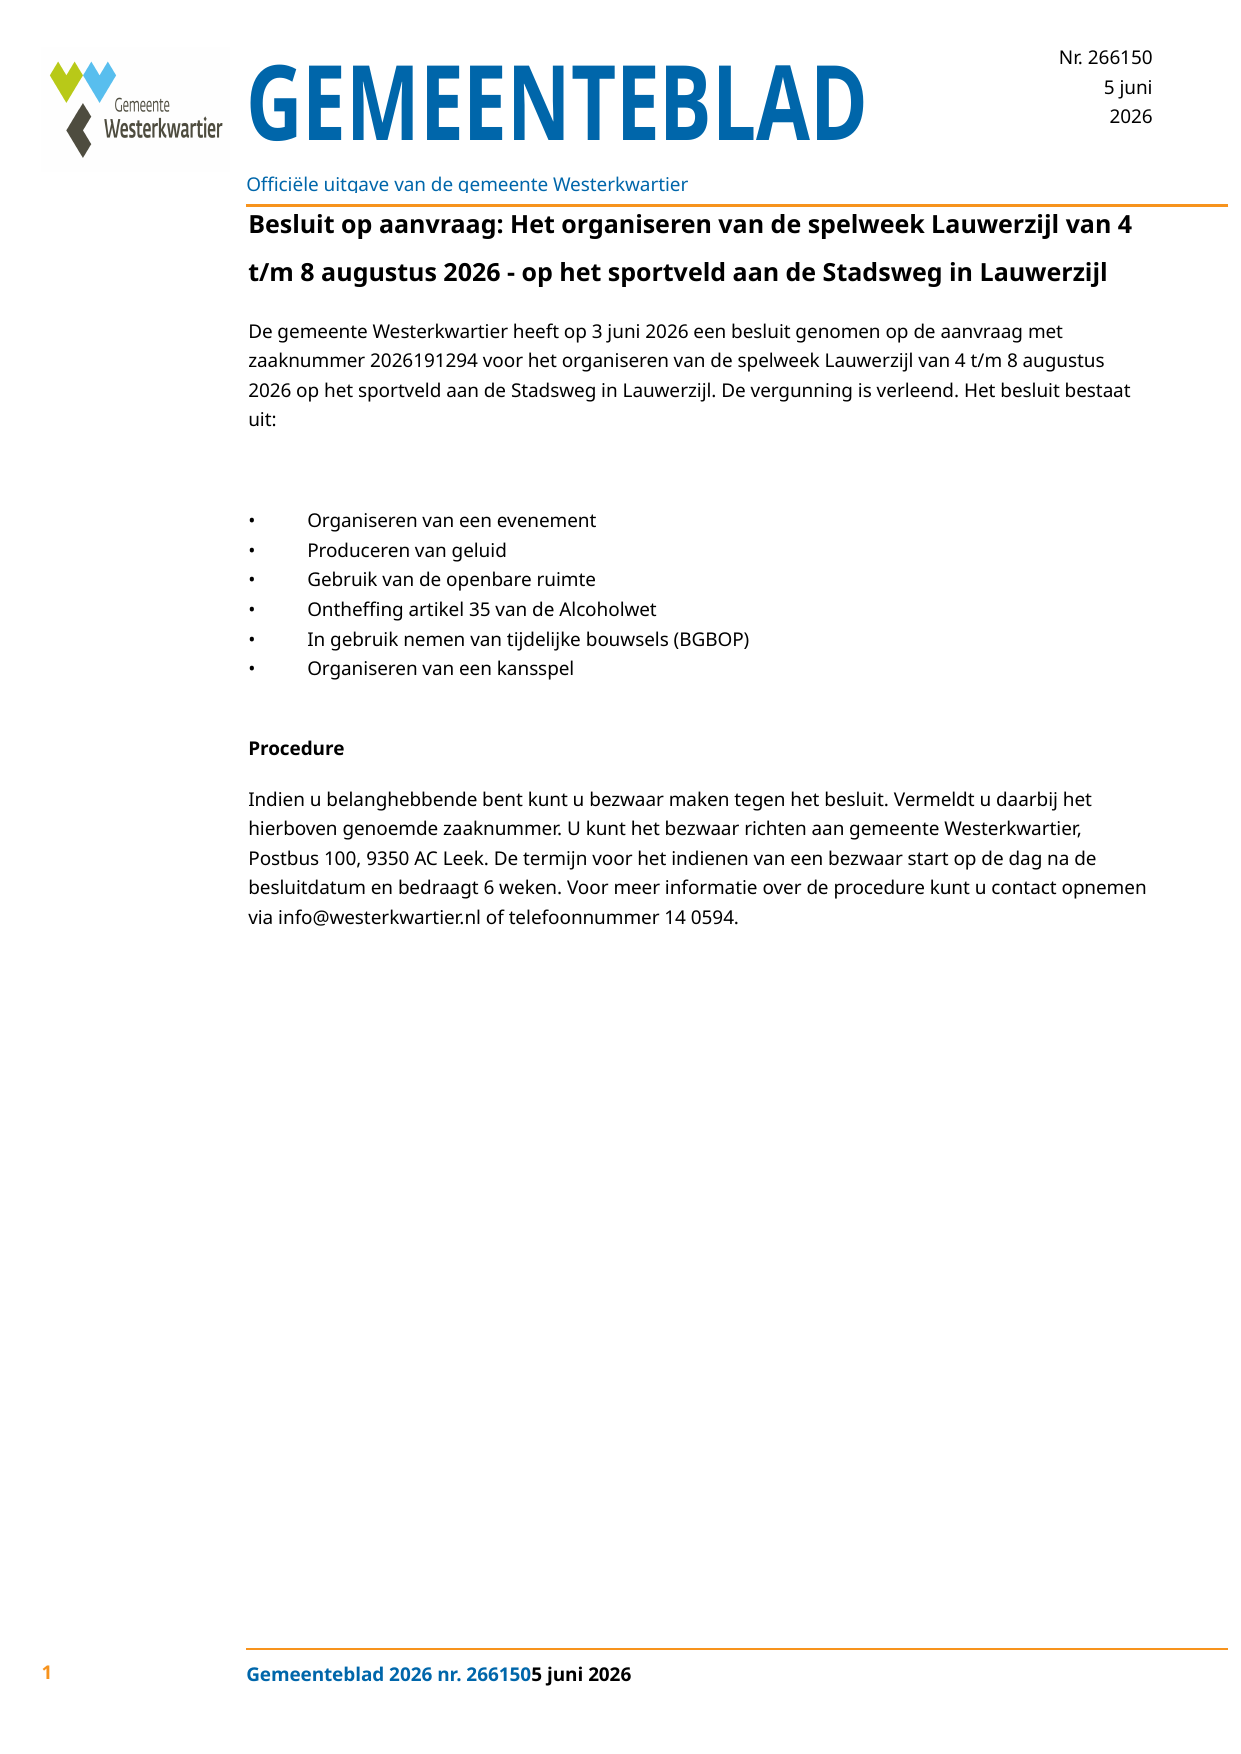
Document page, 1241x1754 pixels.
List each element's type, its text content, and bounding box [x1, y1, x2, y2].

list In gebruik nemen van tijdelijke bouwsels (BGBOP) [248, 626, 1152, 652]
list Organiseren van een kansspel [248, 655, 1152, 681]
list Gebruik van de openbare ruimte [248, 567, 1152, 592]
text Procedure [248, 735, 1152, 761]
list Ontheffing artikel 35 van de Alcoholwet [248, 596, 1152, 622]
text Besluit op aanvraag: Het organiseren van de spelweek Lauwerzijl van 4 t/m 8 augustus 2026 - op het sportveld aan de Stadsweg in Lauwerzijl [248, 207, 1152, 288]
list Produceren van geluid [248, 537, 1152, 563]
list Organiseren van een evenement [248, 507, 1152, 533]
picture [41, 47, 231, 172]
text De gemeente Westerkwartier heeft op 3 juni 2026 een besluit genomen op de aanvraag met zaaknummer 2026191294 voor het organiseren van de spelweek Lauwerzijl van 4 t/m 8 augustus 2026 op het sportveld aan de Stadsweg in Lauwerzijl. De vergunning is verleend. Het besluit bestaat uit: [248, 318, 1152, 432]
text Indien u belanghebbende bent kunt u bezwaar maken tegen het besluit. Vermeldt u daarbij het hierboven genoemde zaaknummer. U kunt het bezwaar richten aan gemeente Westerkwartier, Postbus 100, 9350 AC Leek. De termijn voor het indienen van een bezwaar start op de dag na de besluitdatum en bedraagt 6 weken. Voor meer informatie over de procedure kunt u contact opnemen via info@westerkwartier.nl of telefoonnummer 14 0594. [248, 786, 1152, 930]
